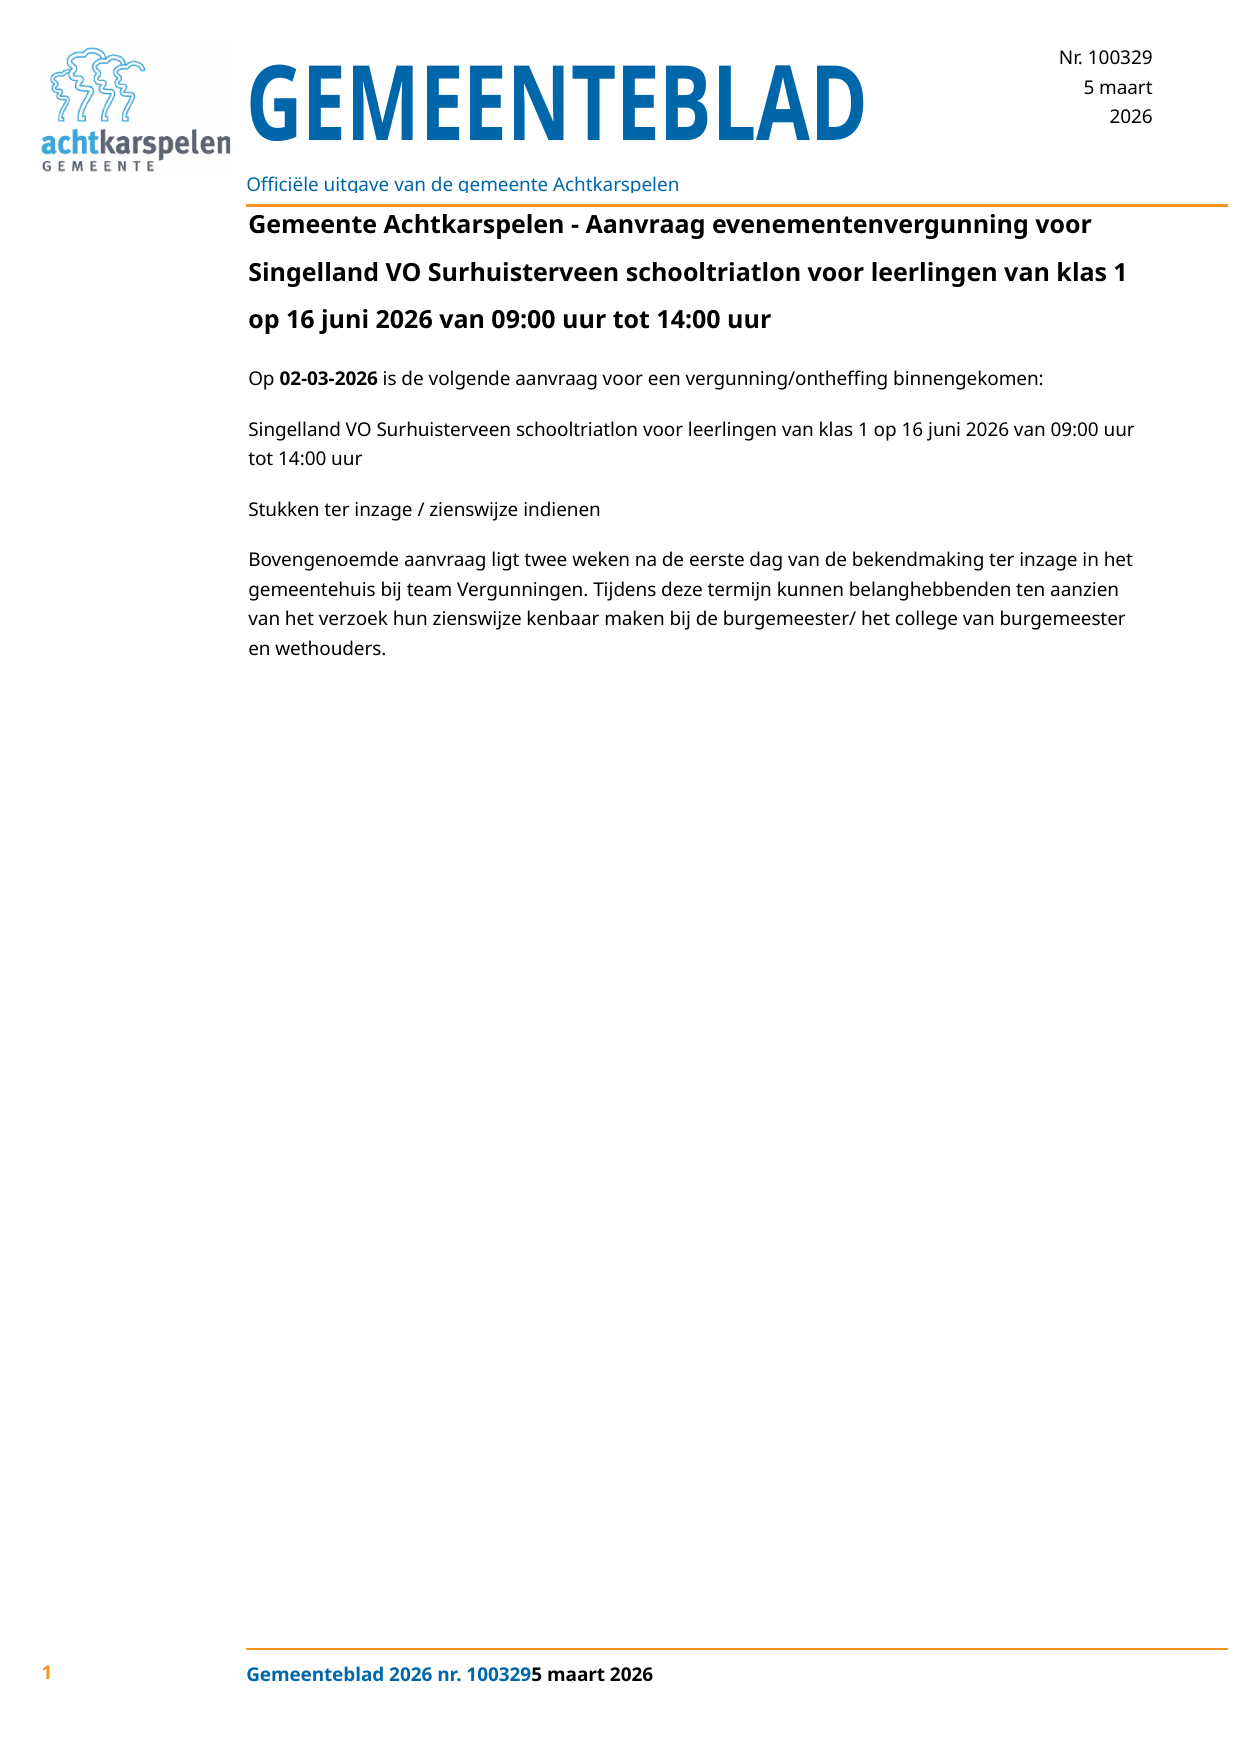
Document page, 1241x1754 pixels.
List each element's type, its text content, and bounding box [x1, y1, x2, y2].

text Gemeente Achtkarspelen - Aanvraag evenementenvergunning voor Singelland VO Surhuisterveen schooltriatlon voor leerlingen van klas 1 op 16 juni 2026 van 09:00 uur tot 14:00 uur [248, 207, 1152, 336]
text Singelland VO Surhuisterveen schooltriatlon voor leerlingen van klas 1 op 16 juni 2026 van 09:00 uur tot 14:00 uur [248, 416, 1152, 471]
text Op 02-03-2026 is de volgende aanvraag voor een vergunning/ontheffing binnengekomen: [248, 366, 1152, 391]
text Stukken ter inzage / zienswijze indienen [248, 496, 1152, 522]
picture [41, 47, 231, 172]
text Bovengenoemde aanvraag ligt twee weken na de eerste dag van de bekendmaking ter inzage in het gemeentehuis bij team Vergunningen. Tijdens deze termijn kunnen belanghebbenden ten aanzien van het verzoek hun zienswijze kenbaar maken bij de burgemeester/ het college van burgemeester en wethouders. [248, 546, 1152, 661]
